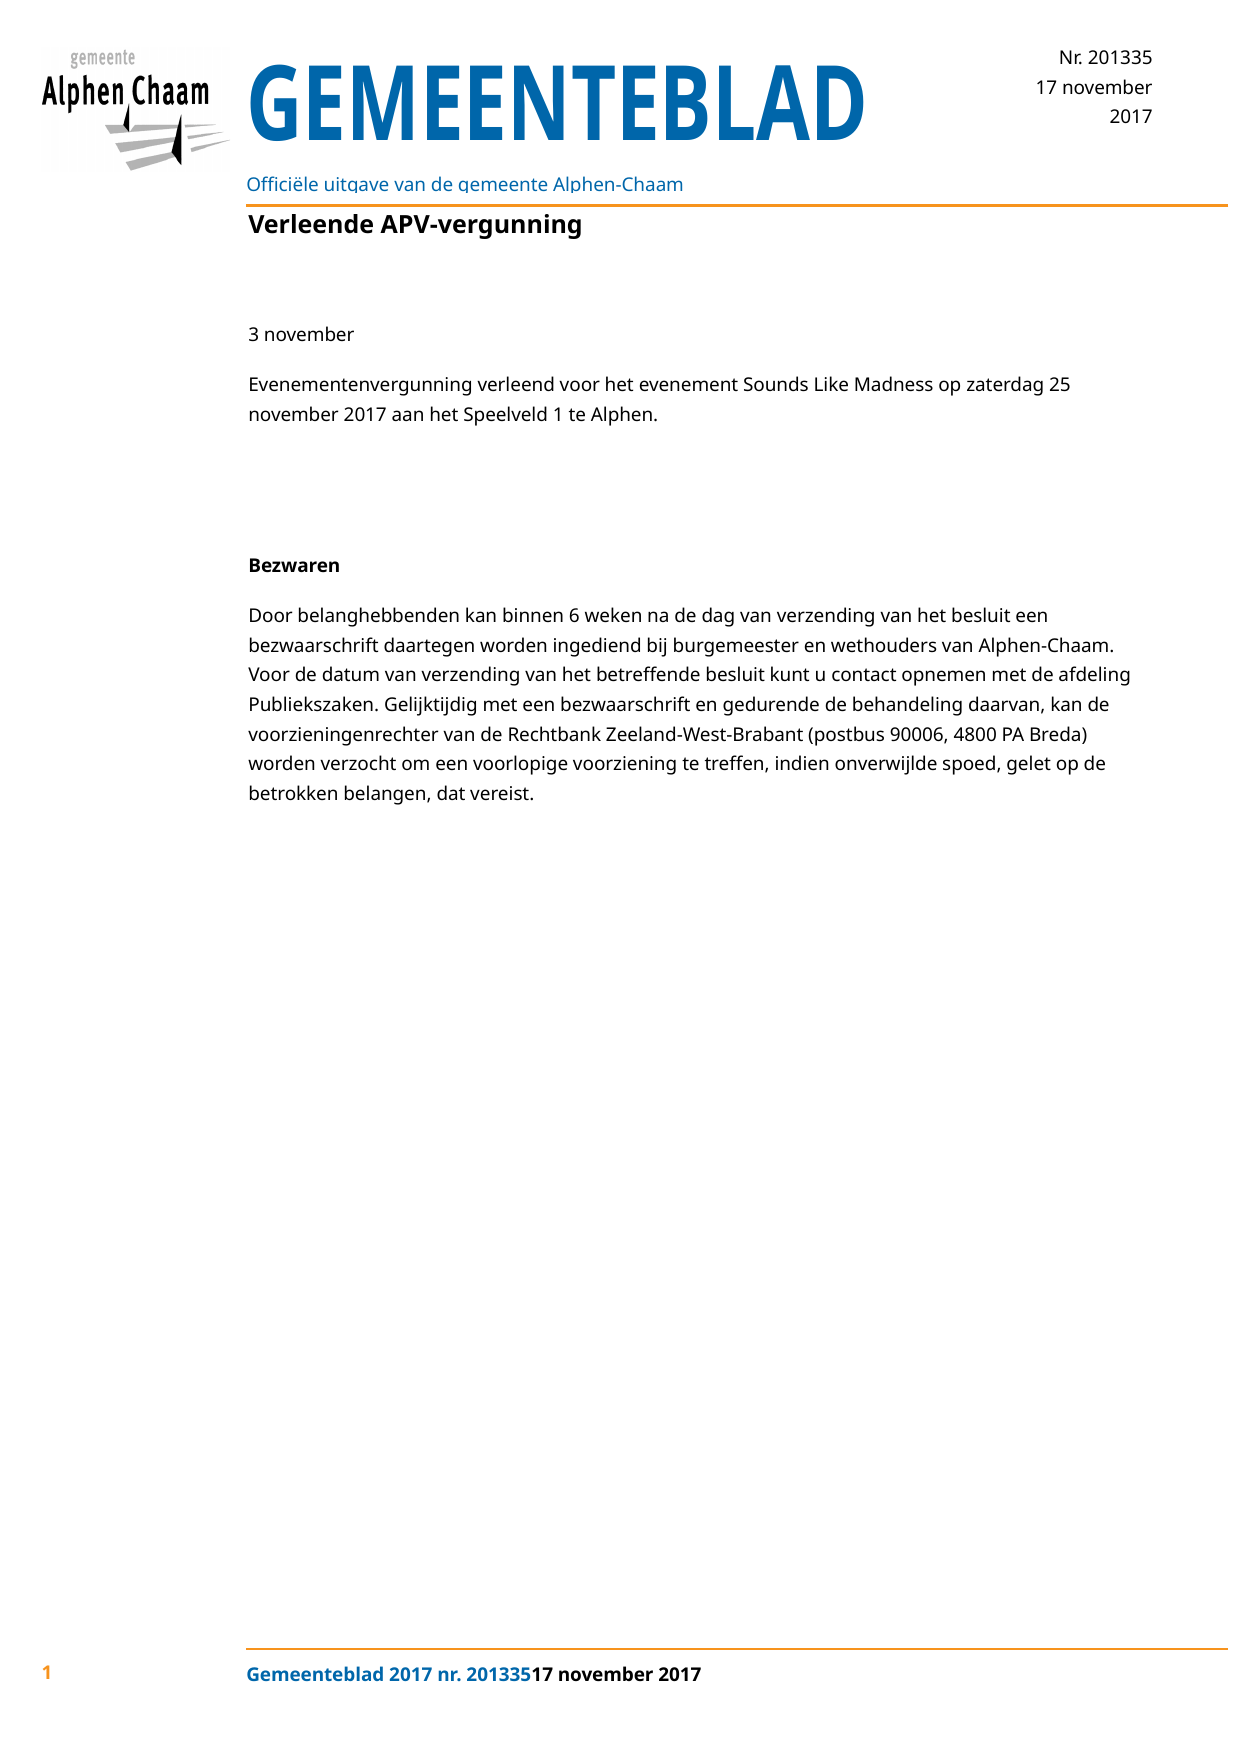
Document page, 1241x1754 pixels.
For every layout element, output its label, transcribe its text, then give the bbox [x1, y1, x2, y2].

text Door belanghebbenden kan binnen 6 weken na de dag van verzending van het besluit een bezwaarschrift daartegen worden ingediend bij burgemeester en wethouders van Alphen-Chaam. Voor de datum van verzending van het betreffende besluit kunt u contact opnemen met de afdeling Publiekszaken. Gelijktijdig met een bezwaarschrift en gedurende de behandeling daarvan, kan de voorzieningenrechter van de Rechtbank Zeeland-West-Brabant (postbus 90006, 4800 PA Breda) worden verzocht om een voorlopige voorziening te treffen, indien onverwijlde spoed, gelet op de betrokken belangen, dat vereist. [248, 602, 1152, 806]
text Bezwaren [248, 552, 1152, 578]
text Evenementenvergunning verleend voor het evenement Sounds Like Madness op zaterdag 25 november 2017 aan het Speelveld 1 te Alphen. [248, 371, 1152, 426]
text 3 november [248, 321, 1152, 346]
picture [41, 47, 231, 172]
text Verleende APV-vergunning [248, 207, 1152, 241]
